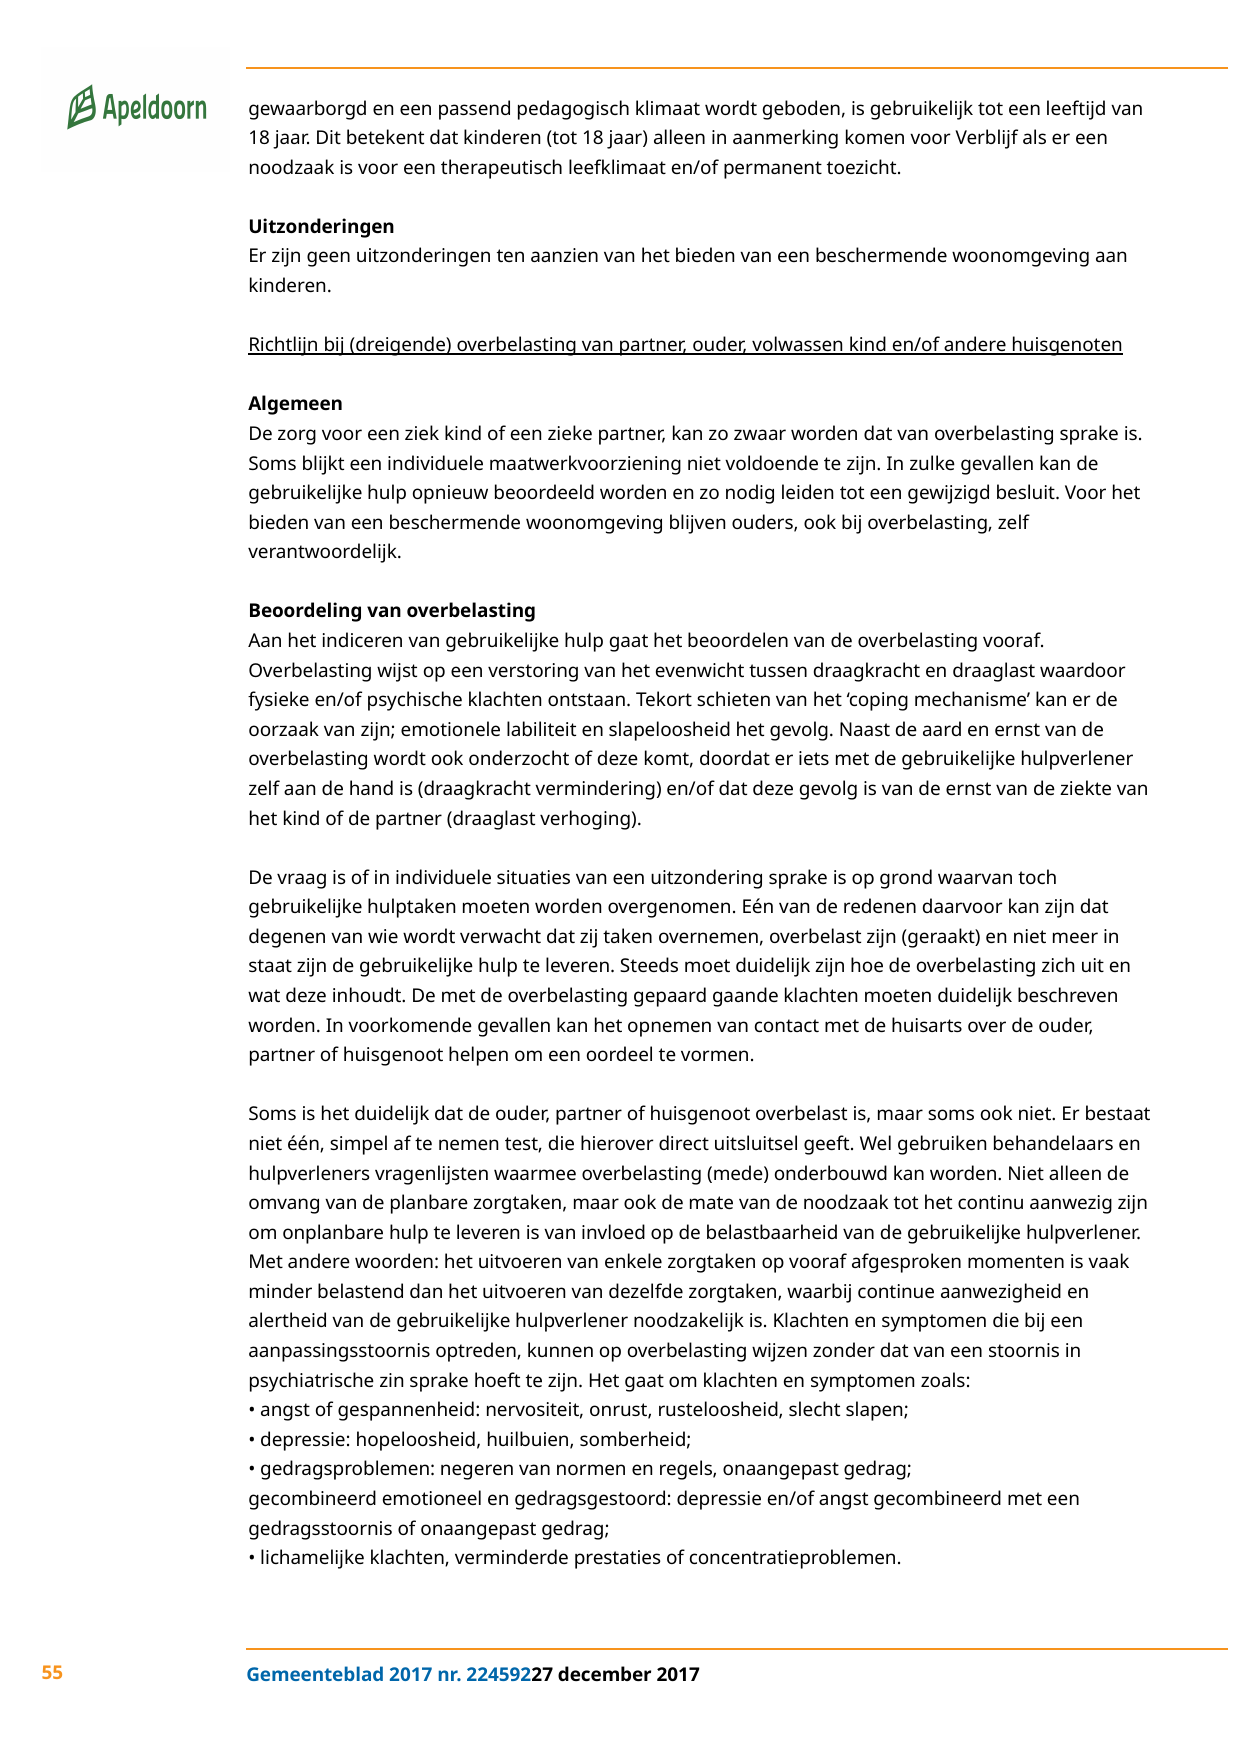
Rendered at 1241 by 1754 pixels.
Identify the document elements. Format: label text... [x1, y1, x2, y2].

text Soms is het duidelijk dat de ouder, partner of huisgenoot overbelast is, maar soms ook niet. Er bestaat niet één, simpel af te nemen test, die hierover direct uitsluitsel geeft. Wel gebruiken behandelaars en hulpverleners vragenlijsten waarmee overbelasting (mede) onderbouwd kan worden. Niet alleen de omvang van de planbare zorgtaken, maar ook de mate van de noodzaak tot het continu aanwezig zijn om onplanbare hulp te leveren is van invloed op de belastbaarheid van de gebruikelijke hulpverlener. Met andere woorden: het uitvoeren van enkele zorgtaken op vooraf afgesproken momenten is vaak minder belastend dan het uitvoeren van dezelfde zorgtaken, waarbij continue aanwezigheid en alertheid van de gebruikelijke hulpverlener noodzakelijk is. Klachten en symptomen die bij een aanpassingsstoornis optreden, kunnen op overbelasting wijzen zonder dat van een stoornis in psychiatrische zin sprake hoeft te zijn. Het gaat om klachten en symptomen zoals: [248, 1101, 1152, 1393]
text De vraag is of in individuele situaties van een uitzondering sprake is op grond waarvan toch gebruikelijke hulptaken moeten worden overgenomen. Eén van de redenen daarvoor kan zijn dat degenen van wie wordt verwacht dat zij taken overnemen, overbelast zijn (geraakt) en niet meer in staat zijn de gebruikelijke hulp te leveren. Steeds moet duidelijk zijn hoe de overbelasting zich uit en wat deze inhoudt. De met de overbelasting gepaard gaande klachten moeten duidelijk beschreven worden. In voorkomende gevallen kan het opnemen van contact met de huisarts over de ouder, partner of huisgenoot helpen om een oordeel te vormen. [248, 864, 1152, 1067]
text • lichamelijke klachten, verminderde prestaties of concentratieproblemen. [248, 1544, 1152, 1570]
text Beoordeling van overbelasting [248, 598, 1152, 623]
text • gedragsproblemen: negeren van normen en regels, onaangepast gedrag; [248, 1456, 1152, 1481]
text • angst of gespannenheid: nervositeit, onrust, rusteloosheid, slecht slapen; [248, 1396, 1152, 1422]
text • depressie: hopeloosheid, huilbuien, somberheid; [248, 1426, 1152, 1452]
text Uitzonderingen [248, 213, 1152, 239]
picture [41, 47, 231, 172]
text Aan het indiceren van gebruikelijke hulp gaat het beoordelen van de overbelasting vooraf. Overbelasting wijst op een verstoring van het evenwicht tussen draagkracht en draaglast waardoor fysieke en/of psychische klachten ontstaan. Tekort schieten van het ‘coping mechanisme’ kan er de oorzaak van zijn; emotionele labiliteit en slapeloosheid het gevolg. Naast de aard en ernst van de overbelasting wordt ook onderzocht of deze komt, doordat er iets met de gebruikelijke hulpverlener zelf aan de hand is (draagkracht vermindering) en/of dat deze gevolg is van de ernst van de ziekte van het kind of de partner (draaglast verhoging). [248, 627, 1152, 831]
text Richtlijn bij (dreigende) overbelasting van partner, ouder, volwassen kind en/of andere huisgenoten [248, 331, 1152, 357]
text De zorg voor een ziek kind of een zieke partner, kan zo zwaar worden dat van overbelasting sprake is. Soms blijkt een individuele maatwerkvoorziening niet voldoende te zijn. In zulke gevallen kan de gebruikelijke hulp opnieuw beoordeeld worden en zo nodig leiden tot een gewijzigd besluit. Voor het bieden van een beschermende woonomgeving blijven ouders, ook bij overbelasting, zelf verantwoordelijk. [248, 420, 1152, 564]
text Algemeen [248, 391, 1152, 416]
text gecombineerd emotioneel en gedragsgestoord: depressie en/of angst gecombineerd met een gedragsstoornis of onaangepast gedrag; [248, 1485, 1152, 1541]
text Er zijn geen uitzonderingen ten aanzien van het bieden van een beschermende woonomgeving aan kinderen. [248, 243, 1152, 298]
text gewaarborgd en een passend pedagogisch klimaat wordt geboden, is gebruikelijk tot een leeftijd van 18 jaar. Dit betekent dat kinderen (tot 18 jaar) alleen in aanmerking komen voor Verblijf als er een noodzaak is voor een therapeutisch leefklimaat en/of permanent toezicht. [248, 95, 1152, 180]
